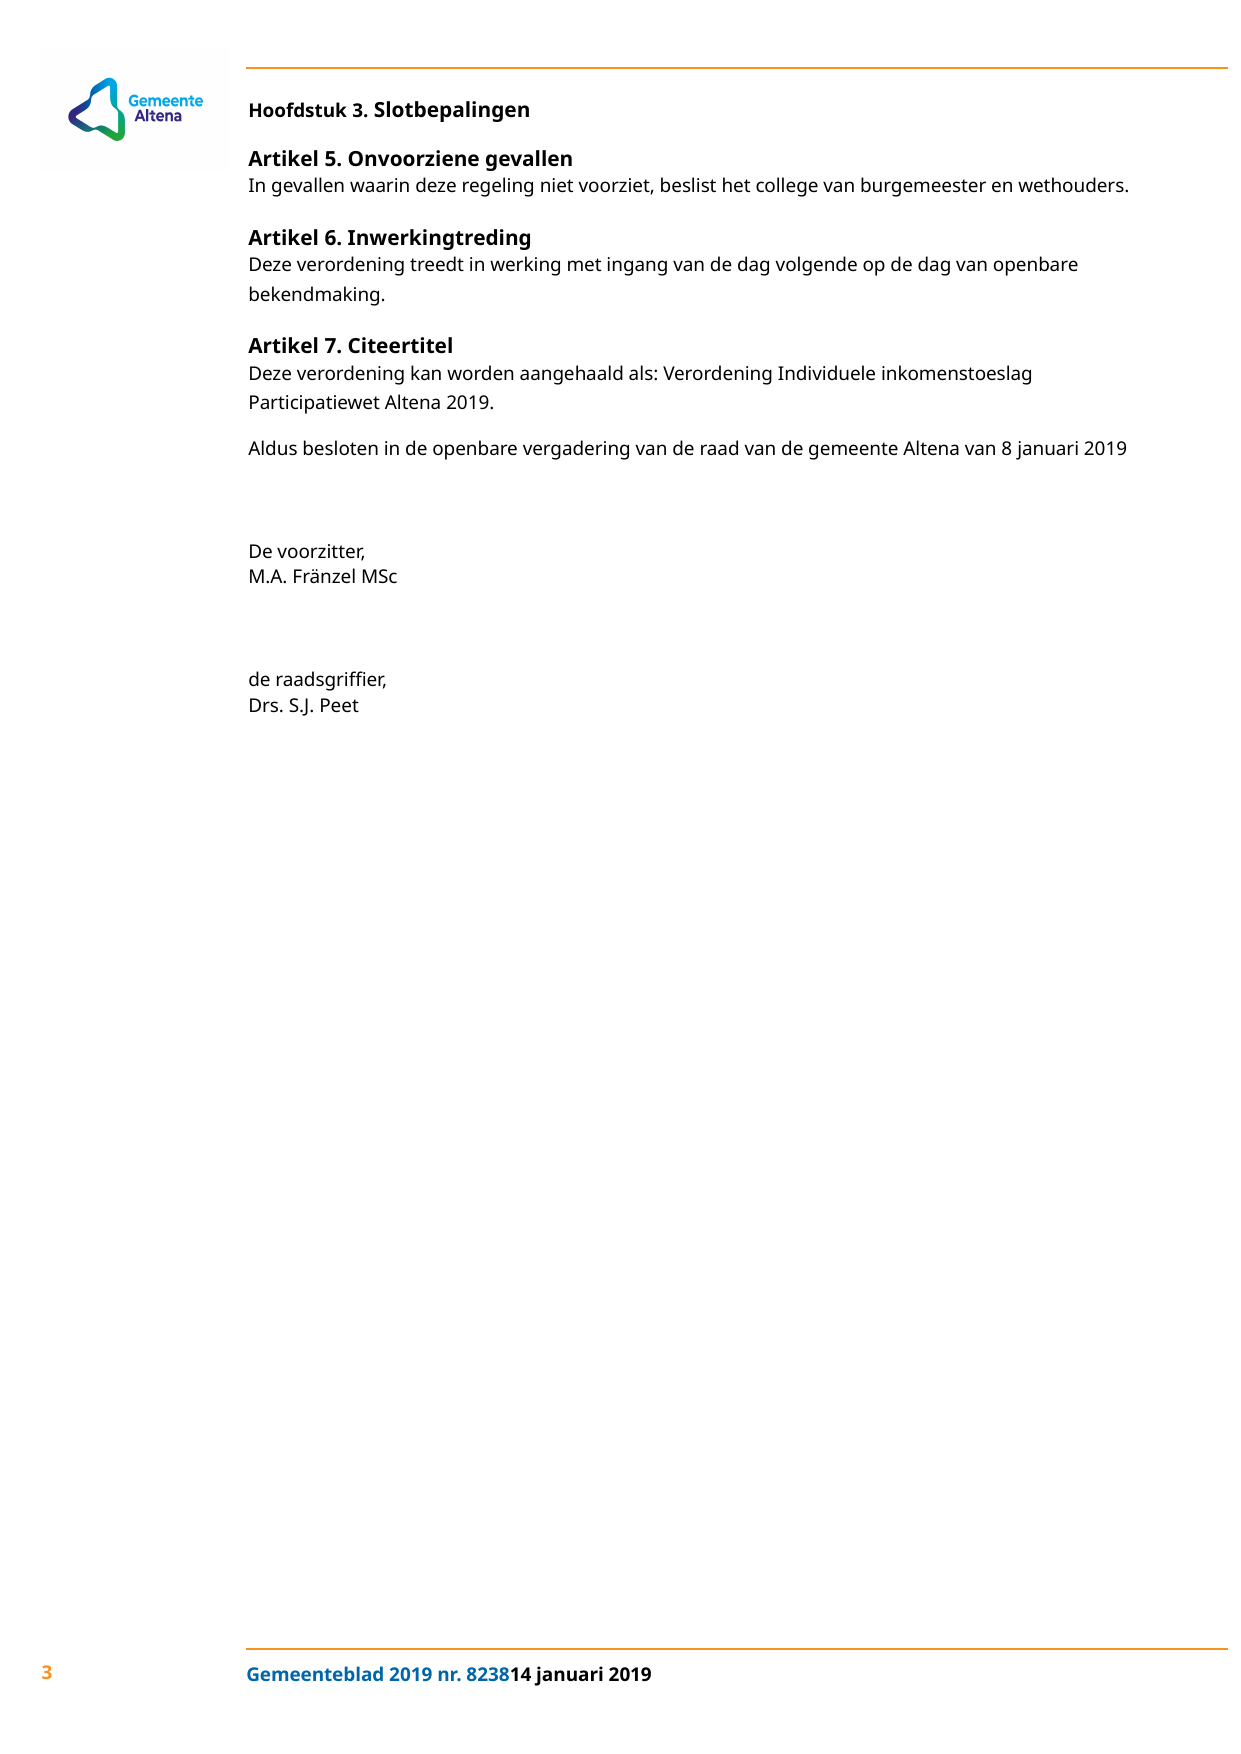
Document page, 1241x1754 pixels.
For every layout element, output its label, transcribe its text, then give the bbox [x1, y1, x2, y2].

text Aldus besloten in de openbare vergadering van de raad van de gemeente Altena van 8 januari 2019 [248, 435, 1152, 461]
text M.A. Fränzel MSc [248, 564, 1152, 589]
text Artikel 7. Citeertitel [248, 331, 1152, 360]
text de raadsgriffier, [248, 667, 1152, 692]
text Artikel 5. Onvoorziene gevallen [248, 144, 1152, 172]
text Deze verordening kan worden aangehaald als: Verordening Individuele inkomenstoeslag Participatiewet Altena 2019. [248, 360, 1152, 415]
text Deze verordening treedt in werking met ingang van de dag volgende op de dag van openbare bekendmaking. [248, 251, 1152, 307]
text Artikel 6. Inwerkingtreding [248, 223, 1152, 251]
text In gevallen waarin deze regeling niet voorziet, beslist het college van burgemeester en wethouders. [248, 172, 1152, 198]
picture [41, 47, 231, 172]
text Hoofdstuk 3. Slotbepalingen [248, 95, 1152, 123]
text De voorzitter, [248, 538, 1152, 564]
text Drs. S.J. Peet [248, 692, 1152, 718]
